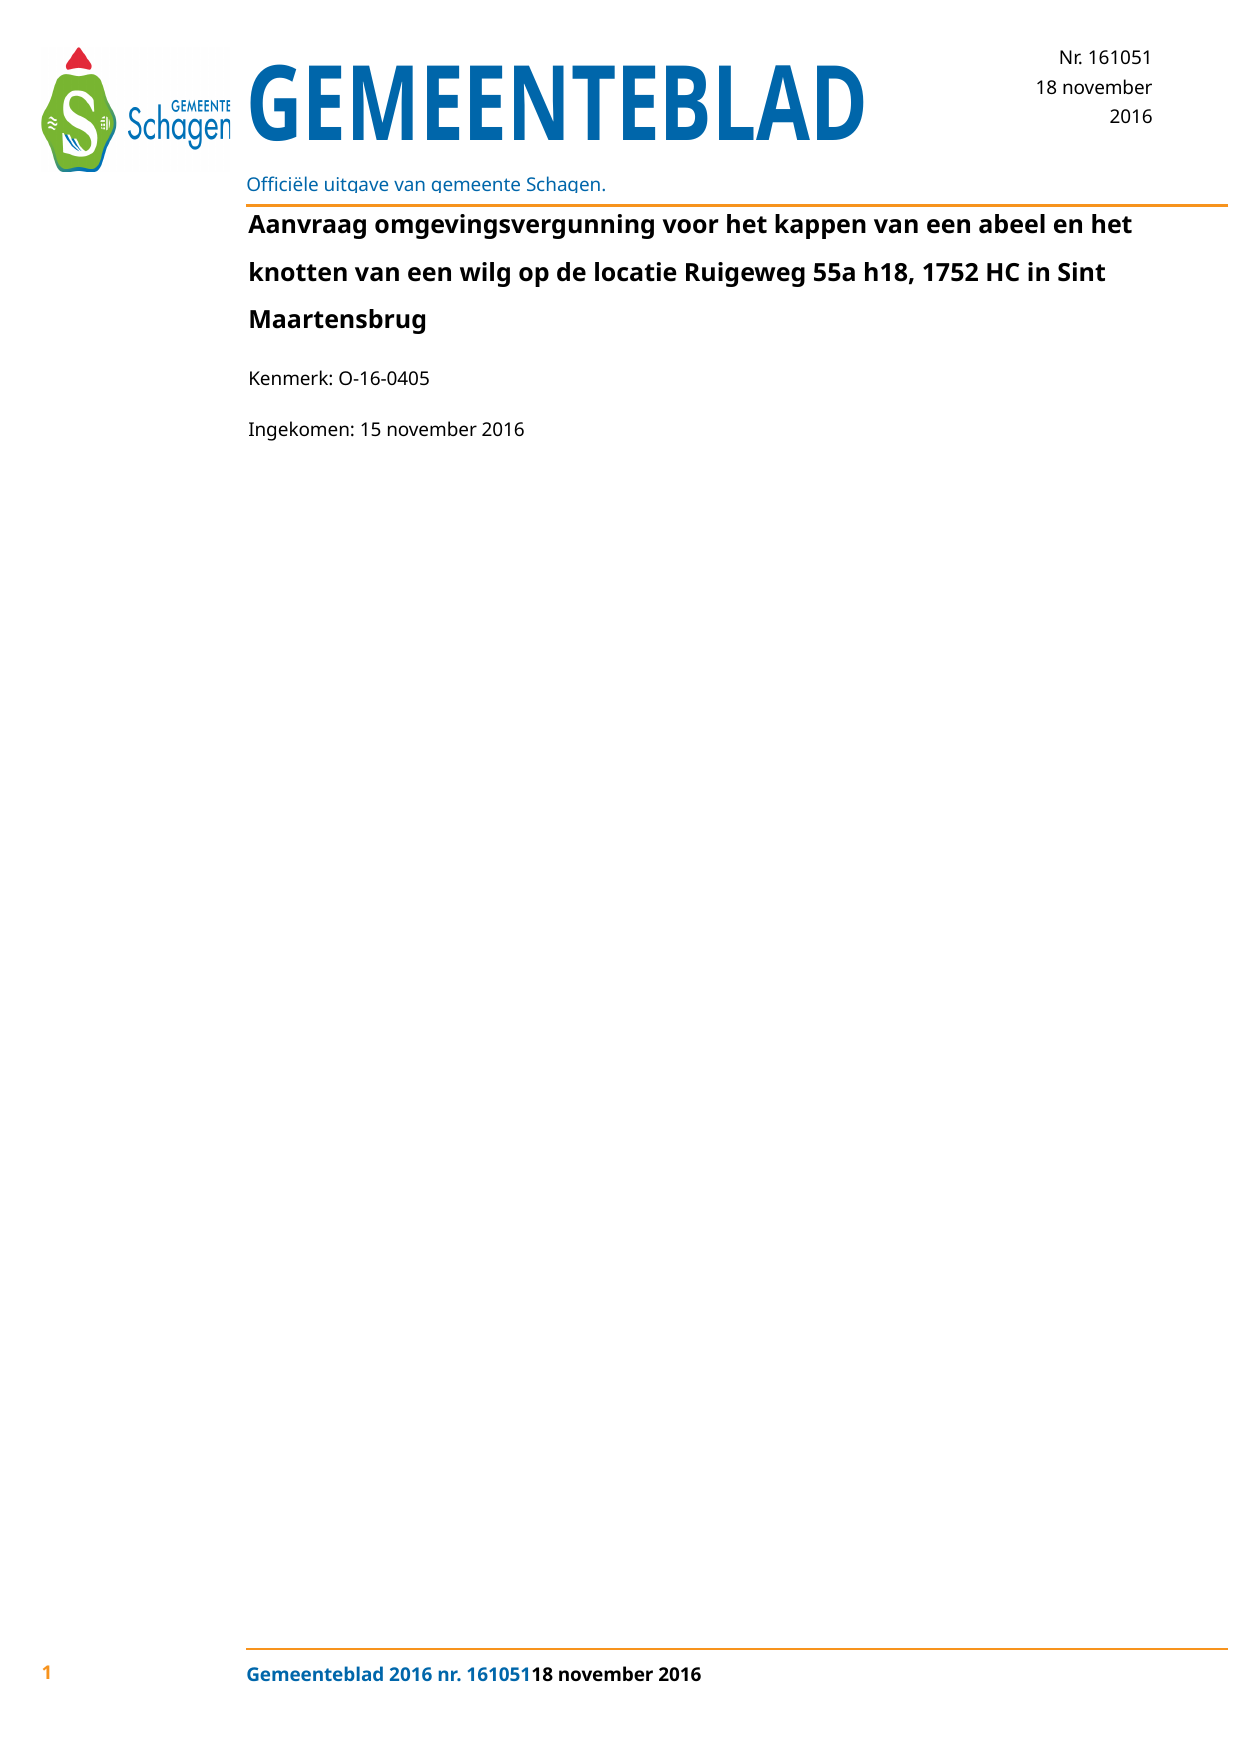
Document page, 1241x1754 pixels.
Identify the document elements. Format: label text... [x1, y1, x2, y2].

text Aanvraag omgevingsvergunning voor het kappen van een abeel en het knotten van een wilg op de locatie Ruigeweg 55a h18, 1752 HC in Sint Maartensbrug [248, 207, 1152, 336]
text Ingekomen: 15 november 2016 [248, 416, 1152, 442]
picture [41, 47, 231, 172]
text Kenmerk: O-16-0405 [248, 366, 1152, 391]
